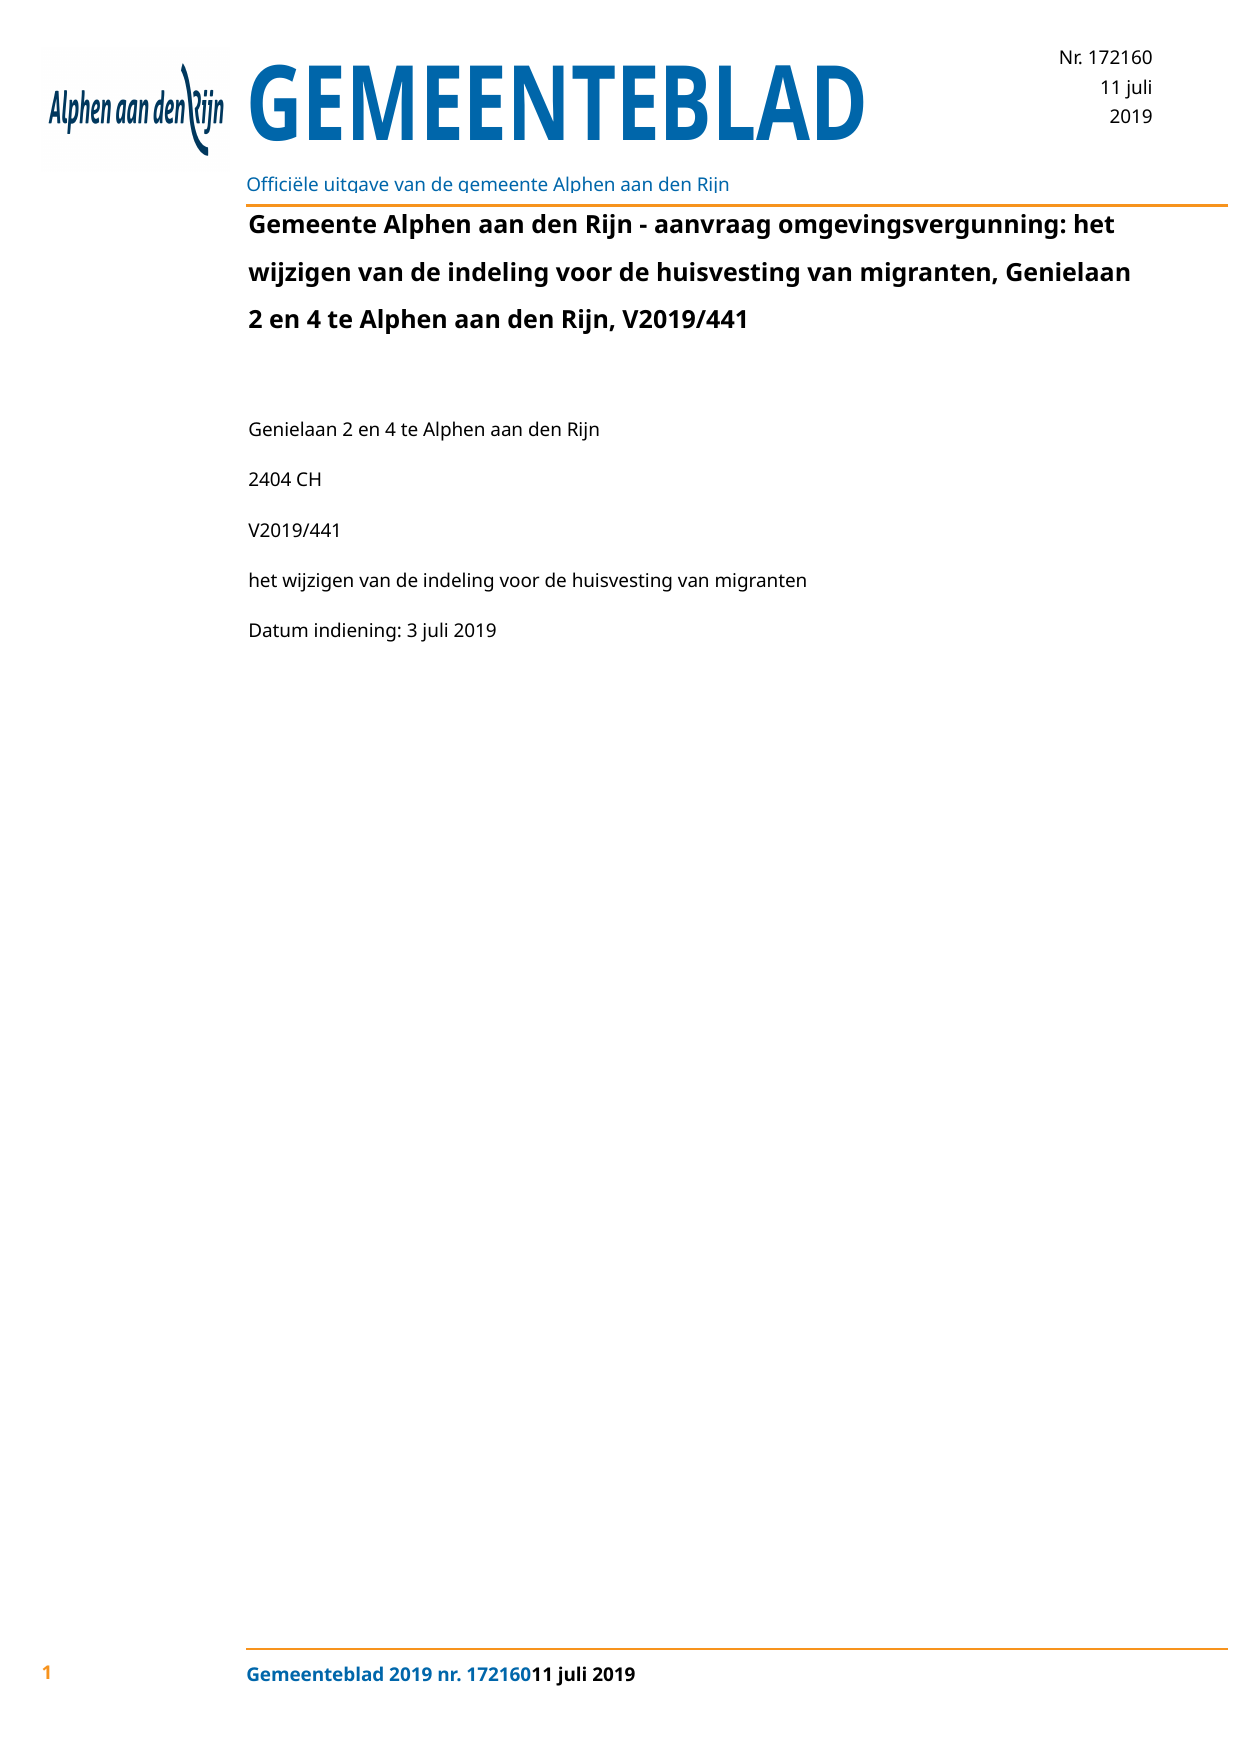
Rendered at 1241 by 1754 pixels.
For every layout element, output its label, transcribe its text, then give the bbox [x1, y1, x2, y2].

picture [41, 47, 231, 172]
text Datum indiening: 3 juli 2019 [248, 618, 1152, 643]
text Gemeente Alphen aan den Rijn - aanvraag omgevingsvergunning: het wijzigen van de indeling voor de huisvesting van migranten, Genielaan 2 en 4 te Alphen aan den Rijn, V2019/441 [248, 207, 1152, 336]
text Genielaan 2 en 4 te Alphen aan den Rijn [248, 416, 1152, 442]
text V2019/441 [248, 517, 1152, 542]
text het wijzigen van de indeling voor de huisvesting van migranten [248, 567, 1152, 593]
text 2404 CH [248, 466, 1152, 492]
